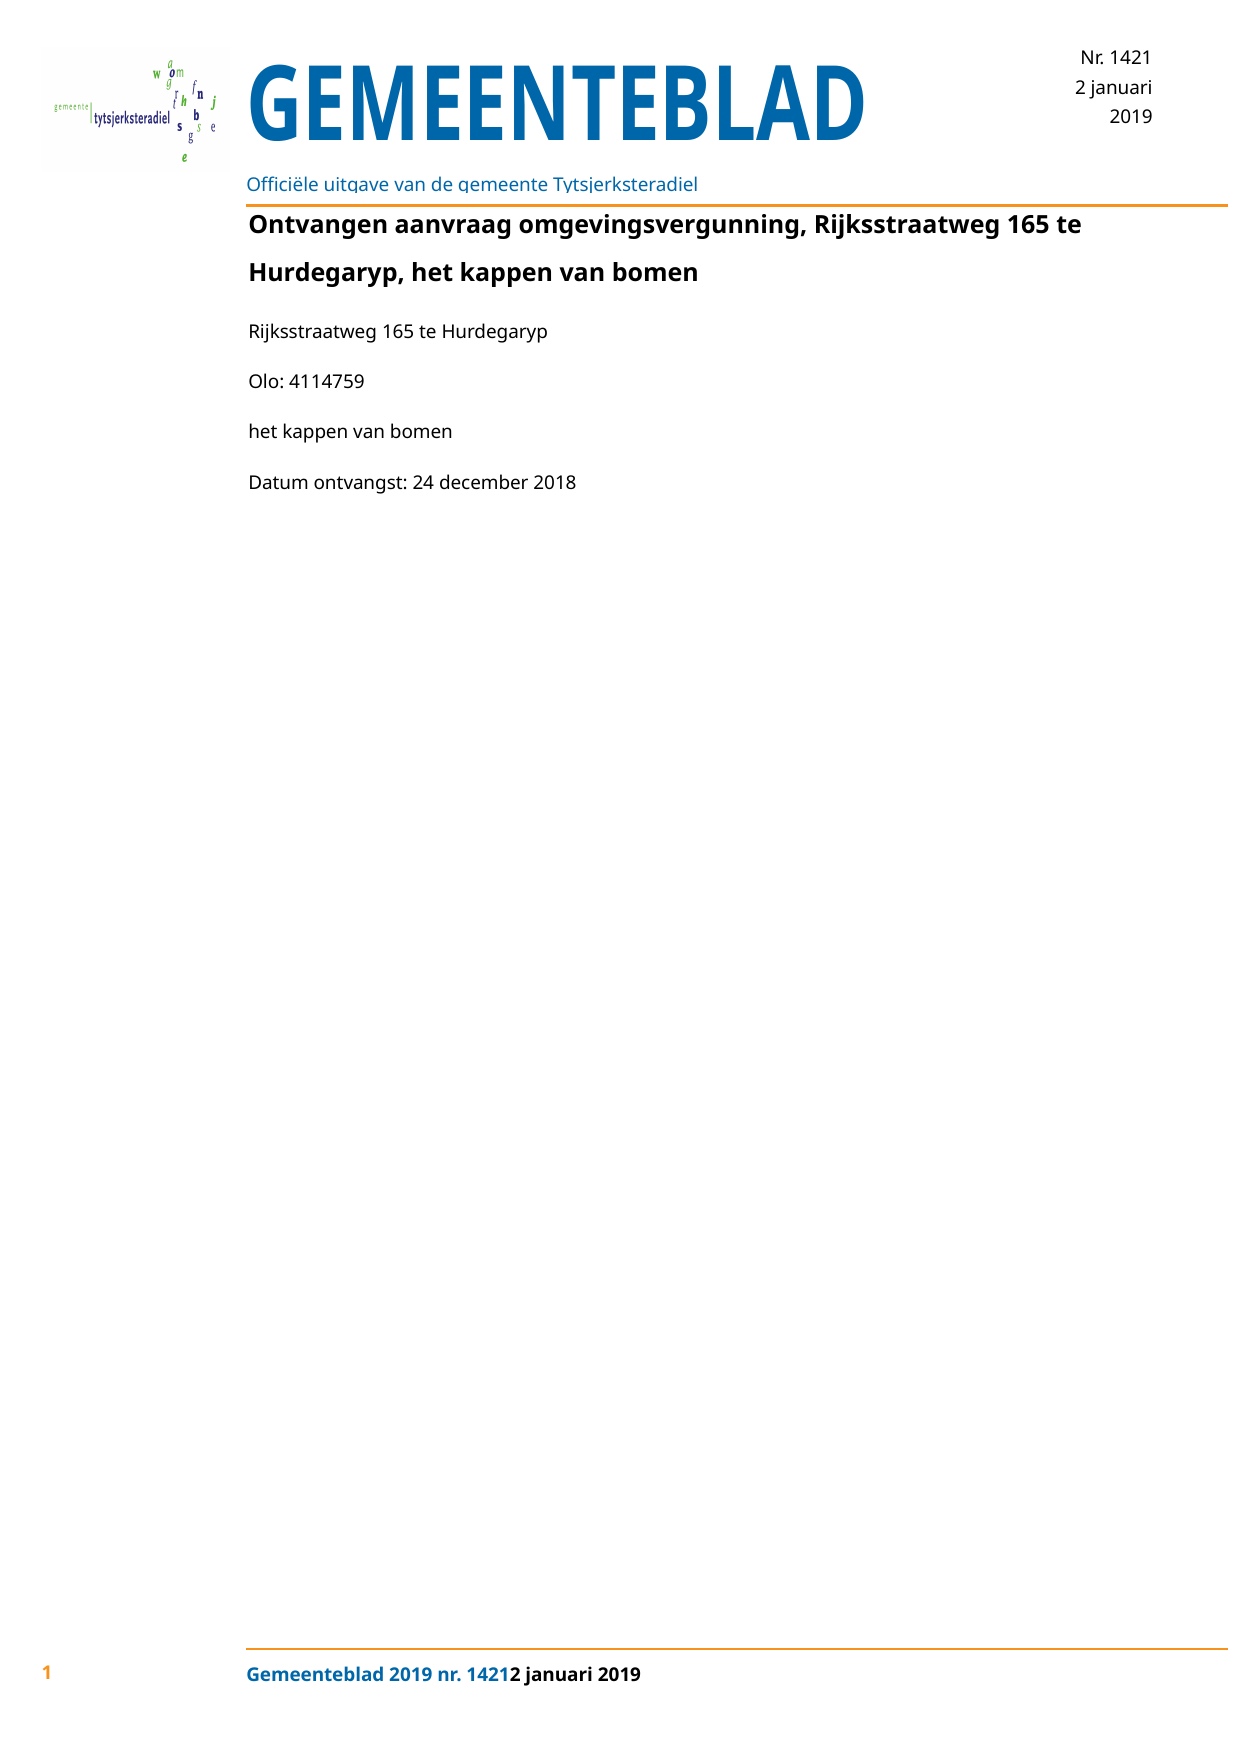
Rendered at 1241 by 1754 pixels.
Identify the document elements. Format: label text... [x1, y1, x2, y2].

text Olo: 4114759 [248, 368, 1152, 394]
text Rijksstraatweg 165 te Hurdegaryp [248, 318, 1152, 344]
text Ontvangen aanvraag omgevingsvergunning, Rijksstraatweg 165 te Hurdegaryp, het kappen van bomen [248, 207, 1152, 288]
text Datum ontvangst: 24 december 2018 [248, 469, 1152, 495]
text het kappen van bomen [248, 419, 1152, 444]
picture [41, 47, 231, 172]
